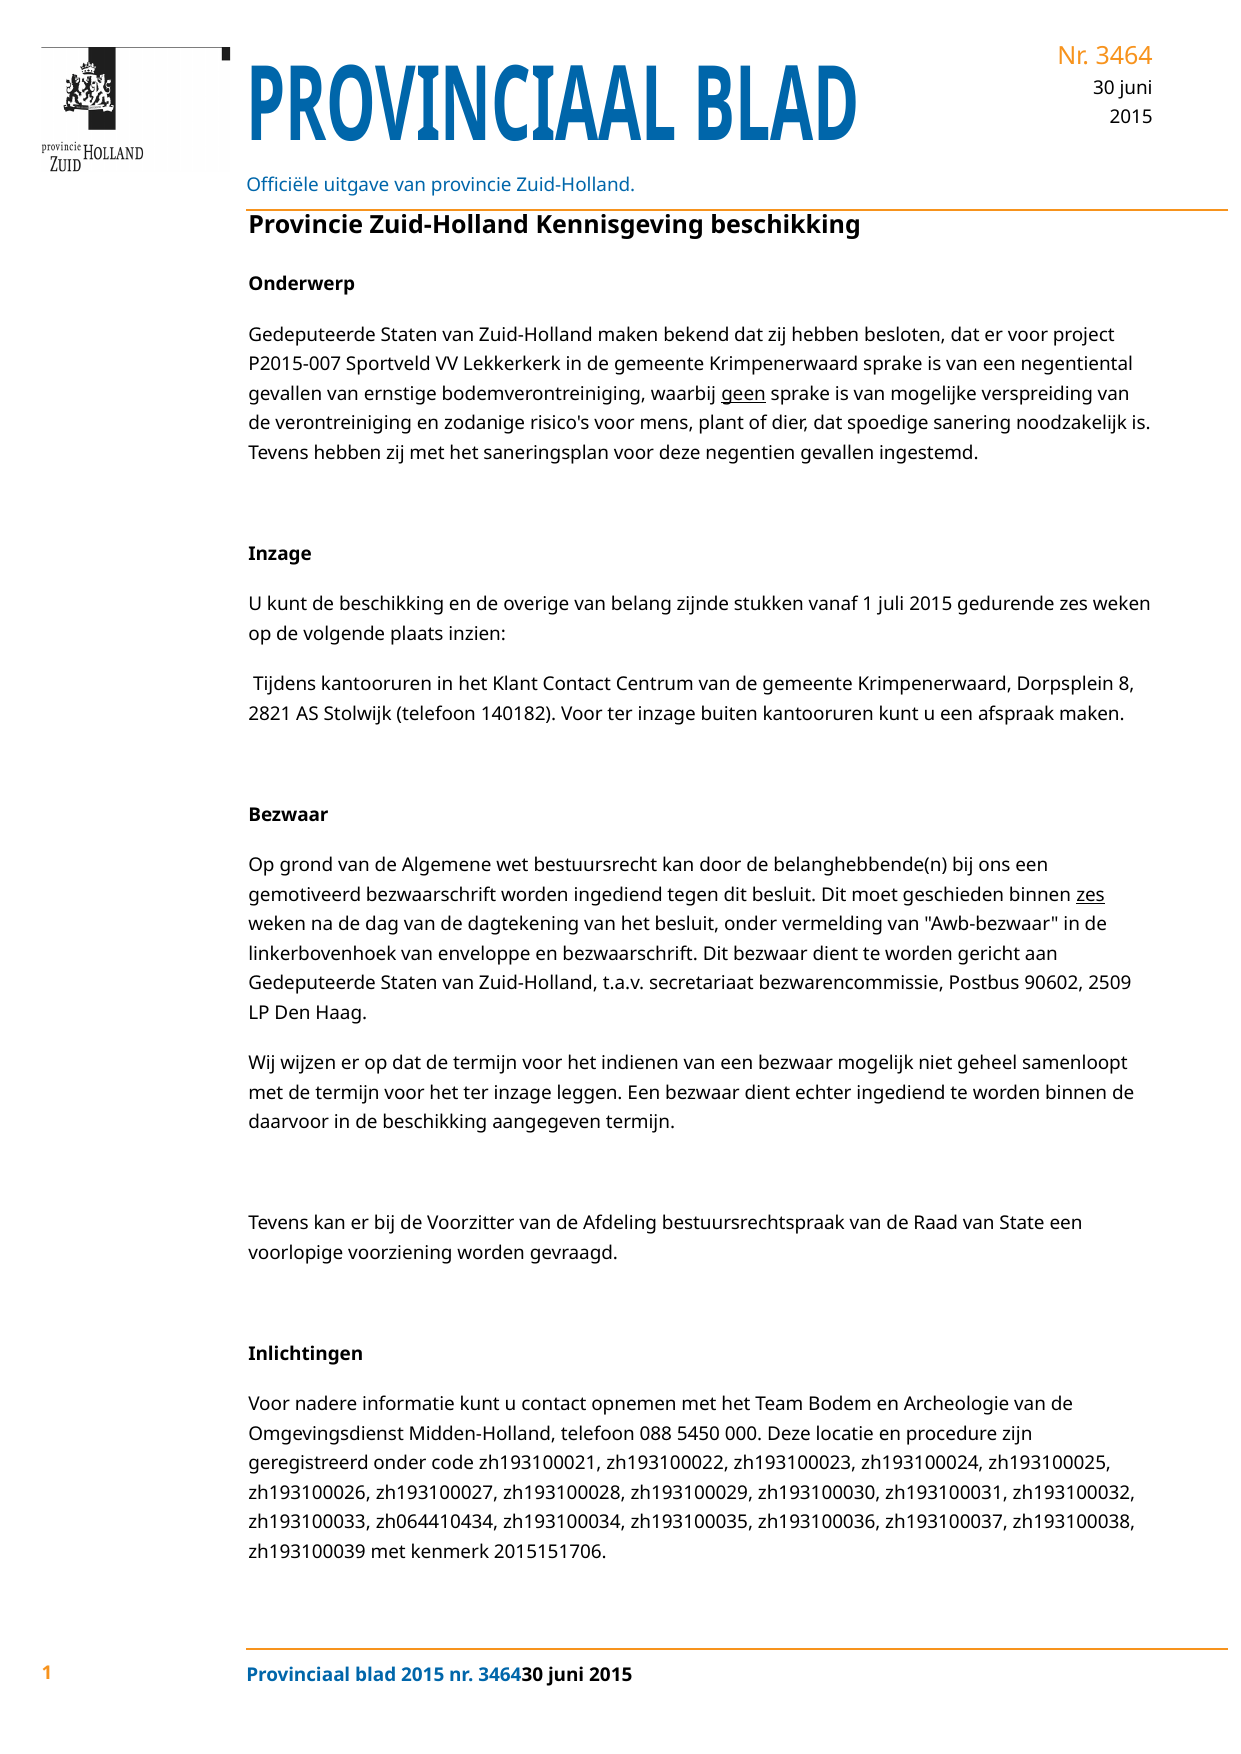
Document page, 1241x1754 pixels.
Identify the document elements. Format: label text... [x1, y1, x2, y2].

text Inlichtingen [248, 1340, 1152, 1366]
text Bezwaar [248, 801, 1152, 826]
text Onderwerp [248, 270, 1152, 296]
text Gedeputeerde Staten van Zuid-Holland maken bekend dat zij hebben besloten, dat er voor project P2015-007 Sportveld VV Lekkerkerk in de gemeente Krimpenerwaard sprake is van een negentiental gevallen van ernstige bodemverontreiniging, waarbij geen sprake is van mogelijke verspreiding van de verontreiniging en zodanige risico's voor mens, plant of dier, dat spoedige sanering noodzakelijk is. Tevens hebben zij met het saneringsplan voor deze negentien gevallen ingestemd. [248, 321, 1152, 465]
text Voor nadere informatie kunt u contact opnemen met het Team Bodem en Archeologie van de Omgevingsdienst Midden-Holland, telefoon 088 5450 000. Deze locatie en procedure zijn geregistreerd onder code zh193100021, zh193100022, zh193100023, zh193100024, zh193100025, zh193100026, zh193100027, zh193100028, zh193100029, zh193100030, zh193100031, zh193100032, zh193100033, zh064410434, zh193100034, zh193100035, zh193100036, zh193100037, zh193100038, zh193100039 met kenmerk 2015151706. [248, 1390, 1152, 1564]
text Op grond van de Algemene wet bestuursrecht kan door de belanghebbende(n) bij ons een gemotiveerd bezwaarschrift worden ingediend tegen dit besluit. Dit moet geschieden binnen zes weken na de dag van de dagtekening van het besluit, onder vermelding van "Awb-bezwaar" in de linkerbovenhoek van enveloppe en bezwaarschrift. Dit bezwaar dient te worden gericht aan Gedeputeerde Staten van Zuid-Holland, t.a.v. secretariaat bezwarencommissie, Postbus 90602, 2509 LP Den Haag. [248, 851, 1152, 1025]
text Inzage [248, 540, 1152, 566]
text Wij wijzen er op dat de termijn voor het indienen van een bezwaar mogelijk niet geheel samenloopt met de termijn voor het ter inzage leggen. Een bezwaar dient echter ingediend te worden binnen de daarvoor in de beschikking aangegeven termijn. [248, 1049, 1152, 1134]
text U kunt de beschikking en de overige van belang zijnde stukken vanaf 1 juli 2015 gedurende zes weken op de volgende plaats inzien: [248, 590, 1152, 646]
text Provincie Zuid-Holland Kennisgeving beschikking [248, 211, 1152, 241]
text Tevens kan er bij de Voorzitter van de Afdeling bestuursrechtspraak van de Raad van State een voorlopige voorziening worden gevraagd. [248, 1209, 1152, 1265]
text Tijdens kantooruren in het Klant Contact Centrum van de gemeente Krimpenerwaard, Dorpsplein 8, 2821 AS Stolwijk (telefoon 140182). Voor ter inzage buiten kantooruren kunt u een afspraak maken. [248, 670, 1152, 726]
picture [41, 47, 231, 172]
